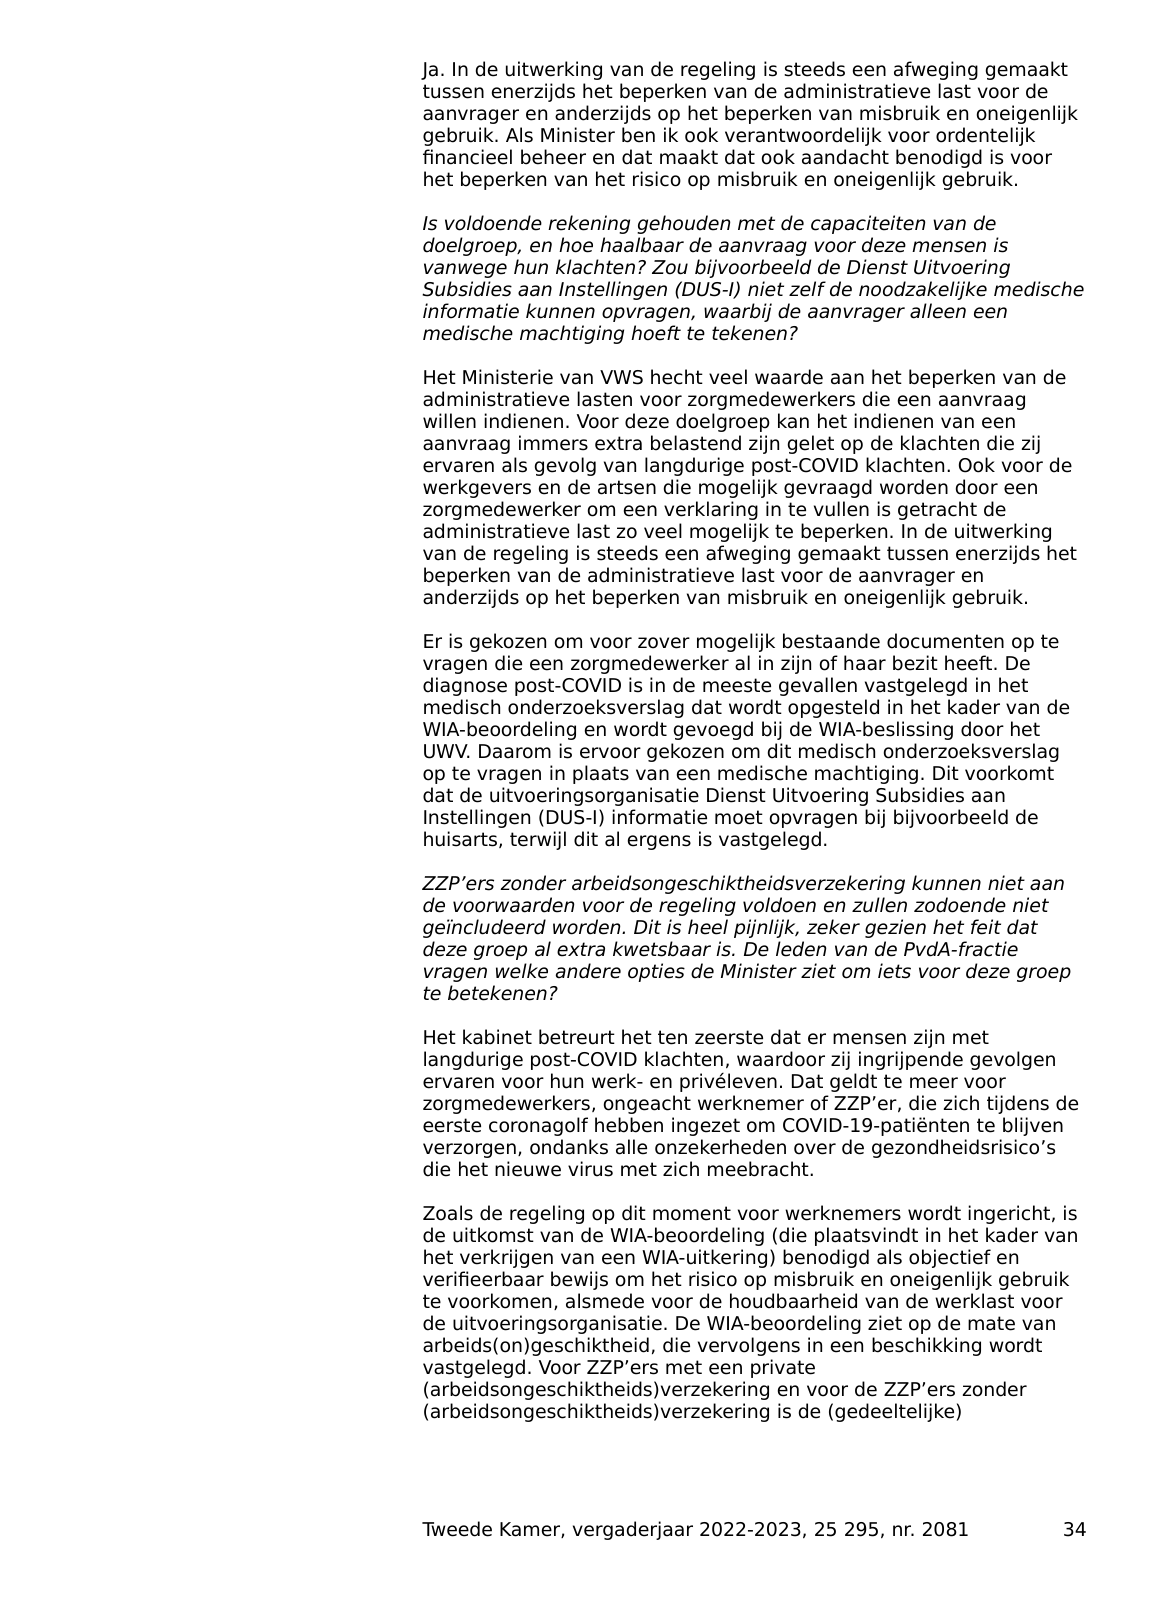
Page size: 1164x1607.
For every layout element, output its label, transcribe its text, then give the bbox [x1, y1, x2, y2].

text Zoals de regeling op dit moment voor werknemers wordt ingericht, is de uitkomst van de WIA-beoordeling (die plaatsvindt in het kader van het verkrijgen van een WIA-uitkering) benodigd als objectief en verifieerbaar bewijs om het risico op misbruik en oneigenlijk gebruik te voorkomen, alsmede voor de houdbaarheid van de werklast voor de uitvoeringsorganisatie. De WIA-beoordeling ziet op de mate van arbeids(on)geschiktheid, die vervolgens in een beschikking wordt vastgelegd. Voor ZZP’ers met een private (arbeidsongeschiktheids)verzekering en voor de ZZP’ers zonder (arbeidsongeschiktheids)verzekering is de (gedeeltelijke) [422, 1203, 1087, 1423]
text Ja. In de uitwerking van de regeling is steeds een afweging gemaakt tussen enerzijds het beperken van de administratieve last voor de aanvrager en anderzijds op het beperken van misbruik en oneigenlijk gebruik. Als Minister ben ik ook verantwoordelijk voor ordentelijk financieel beheer en dat maakt dat ook aandacht benodigd is voor het beperken van het risico op misbruik en oneigenlijk gebruik. [422, 59, 1087, 191]
text Het Ministerie van VWS hecht veel waarde aan het beperken van de administratieve lasten voor zorgmedewerkers die een aanvraag willen indienen. Voor deze doelgroep kan het indienen van een aanvraag immers extra belastend zijn gelet op de klachten die zij ervaren als gevolg van langdurige post-COVID klachten. Ook voor de werkgevers en de artsen die mogelijk gevraagd worden door een zorgmedewerker om een verklaring in te vullen is getracht de administratieve last zo veel mogelijk te beperken. In de uitwerking van de regeling is steeds een afweging gemaakt tussen enerzijds het beperken van de administratieve last voor de aanvrager en anderzijds op het beperken van misbruik en oneigenlijk gebruik. [422, 367, 1087, 609]
text Is voldoende rekening gehouden met de capaciteiten van de doelgroep, en hoe haalbaar de aanvraag voor deze mensen is vanwege hun klachten? Zou bijvoorbeeld de Dienst Uitvoering Subsidies aan Instellingen (DUS-I) niet zelf de noodzakelijke medische informatie kunnen opvragen, waarbij de aanvrager alleen een medische machtiging hoeft te tekenen? [422, 213, 1087, 345]
text Het kabinet betreurt het ten zeerste dat er mensen zijn met langdurige post-COVID klachten, waardoor zij ingrijpende gevolgen ervaren voor hun werk- en privéleven. Dat geldt te meer voor zorgmedewerkers, ongeacht werknemer of ZZP’er, die zich tijdens de eerste coronagolf hebben ingezet om COVID-19-patiënten te blijven verzorgen, ondanks alle onzekerheden over de gezondheidsrisico’s die het nieuwe virus met zich meebracht. [422, 1027, 1087, 1181]
text ZZP’ers zonder arbeidsongeschiktheidsverzekering kunnen niet aan de voorwaarden voor de regeling voldoen en zullen zodoende niet geïncludeerd worden. Dit is heel pijnlijk, zeker gezien het feit dat deze groep al extra kwetsbaar is. De leden van de PvdA-fractie vragen welke andere opties de Minister ziet om iets voor deze groep te betekenen? [422, 873, 1087, 1005]
text Er is gekozen om voor zover mogelijk bestaande documenten op te vragen die een zorgmedewerker al in zijn of haar bezit heeft. De diagnose post-COVID is in de meeste gevallen vastgelegd in het medisch onderzoeksverslag dat wordt opgesteld in het kader van de WIA-beoordeling en wordt gevoegd bij de WIA-beslissing door het UWV. Daarom is ervoor gekozen om dit medisch onderzoeksverslag op te vragen in plaats van een medische machtiging. Dit voorkomt dat de uitvoeringsorganisatie Dienst Uitvoering Subsidies aan Instellingen (DUS-I) informatie moet opvragen bij bijvoorbeeld de huisarts, terwijl dit al ergens is vastgelegd. [422, 631, 1087, 851]
